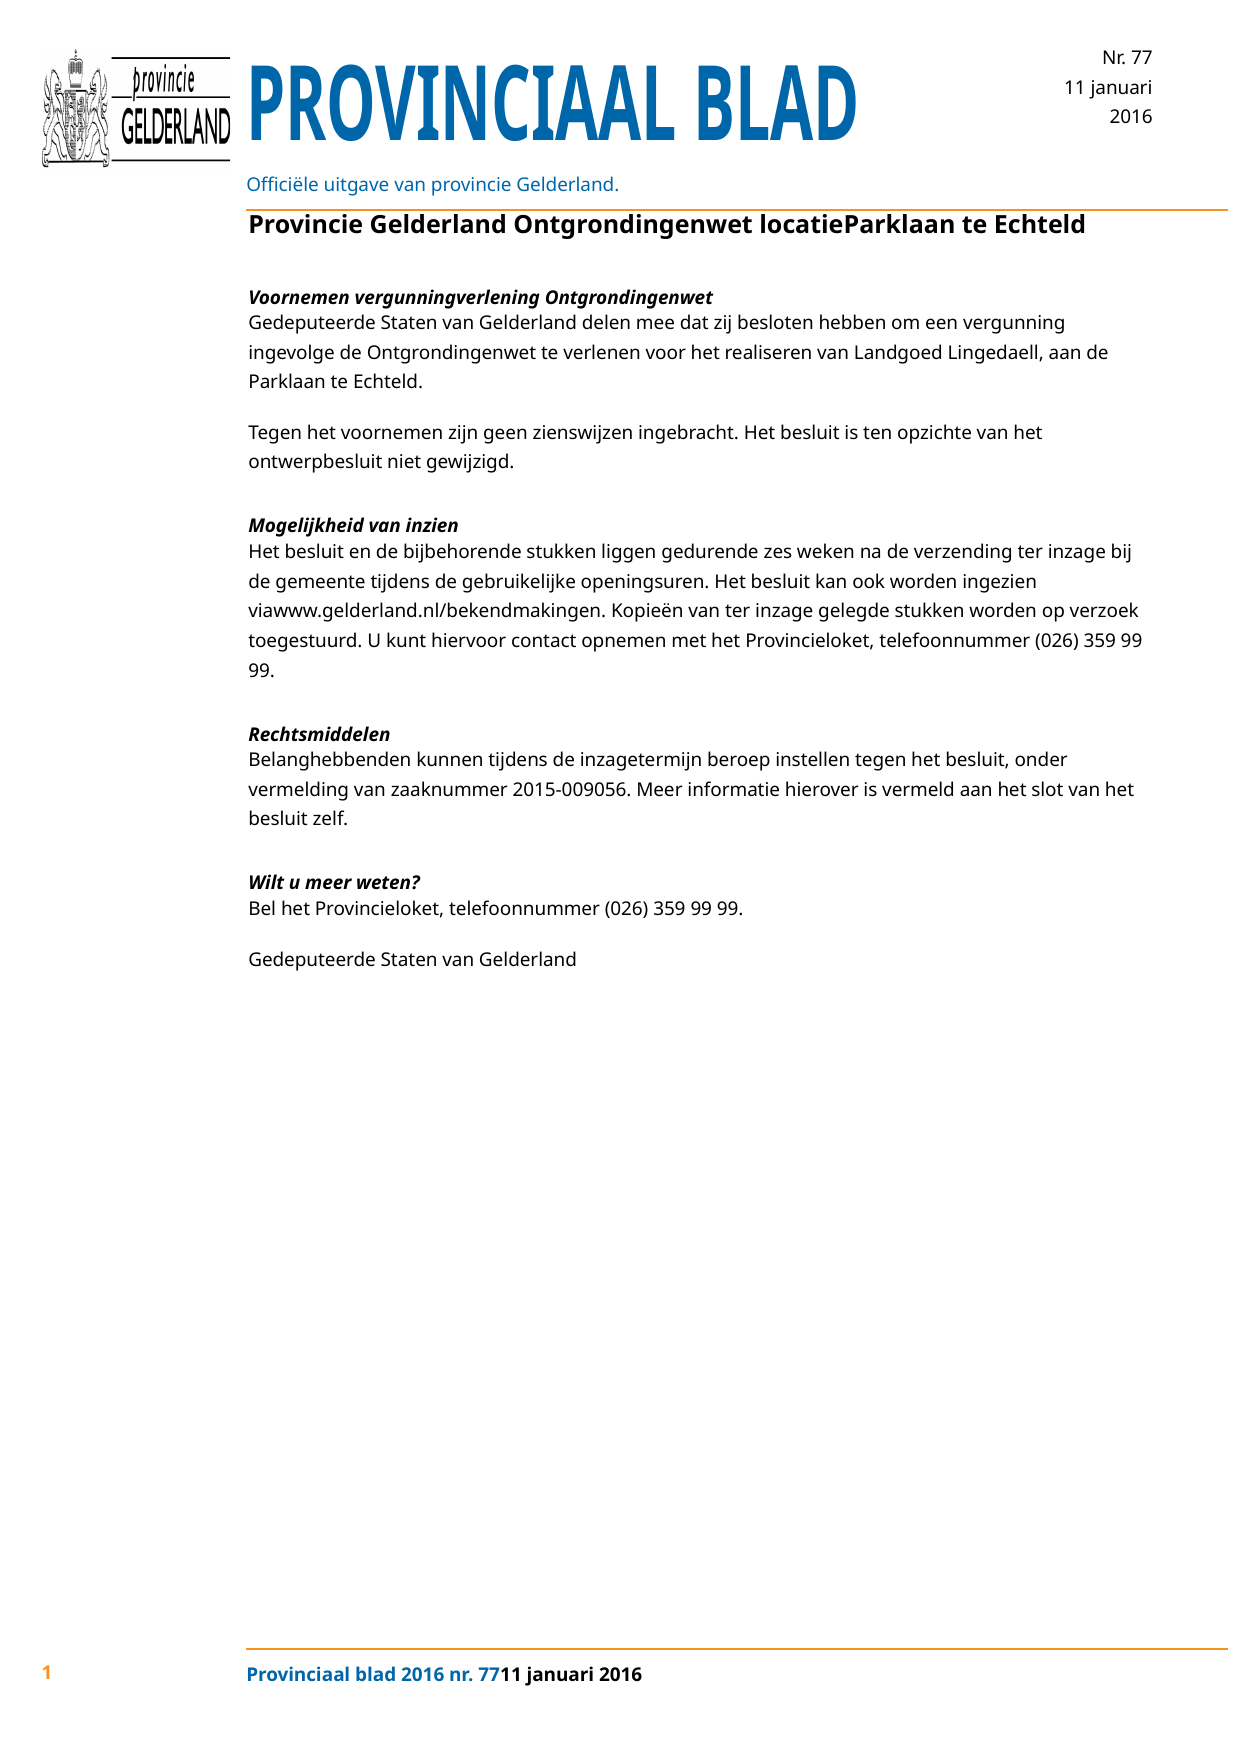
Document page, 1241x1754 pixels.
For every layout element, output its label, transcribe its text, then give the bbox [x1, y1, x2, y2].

text Provincie Gelderland Ontgrondingenwet locatieParklaan te Echteld [248, 211, 1152, 241]
text Tegen het voornemen zijn geen zienswijzen ingebracht. Het besluit is ten opzichte van het ontwerpbesluit niet gewijzigd. [248, 419, 1152, 474]
text Belanghebbenden kunnen tijdens de inzagetermijn beroep instellen tegen het besluit, onder vermelding van zaaknummer 2015-009056. Meer informatie hierover is vermeld aan het slot van het besluit zelf. [248, 746, 1152, 831]
picture [41, 47, 231, 172]
text Het besluit en de bijbehorende stukken liggen gedurende zes weken na de verzending ter inzage bij de gemeente tijdens de gebruikelijke openingsuren. Het besluit kan ook worden ingezien viawww.gelderland.nl/bekendmakingen. Kopieën van ter inzage gelegde stukken worden op verzoek toegestuurd. U kunt hiervoor contact opnemen met het Provincieloket, telefoonnummer (026) 359 99 99. [248, 538, 1152, 682]
text Gedeputeerde Staten van Gelderland [248, 946, 1152, 971]
text Wilt u meer weten? [248, 869, 1152, 895]
text Bel het Provincieloket, telefoonnummer (026) 359 99 99. [248, 895, 1152, 921]
text Gedeputeerde Staten van Gelderland delen mee dat zij besloten hebben om een vergunning ingevolge de Ontgrondingenwet te verlenen voor het realiseren van Landgoed Lingedaell, aan de Parklaan te Echteld. [248, 309, 1152, 394]
text Voornemen vergunningverlening Ontgrondingenwet [248, 284, 1152, 309]
text Rechtsmiddelen [248, 721, 1152, 746]
text Mogelijkheid van inzien [248, 513, 1152, 538]
